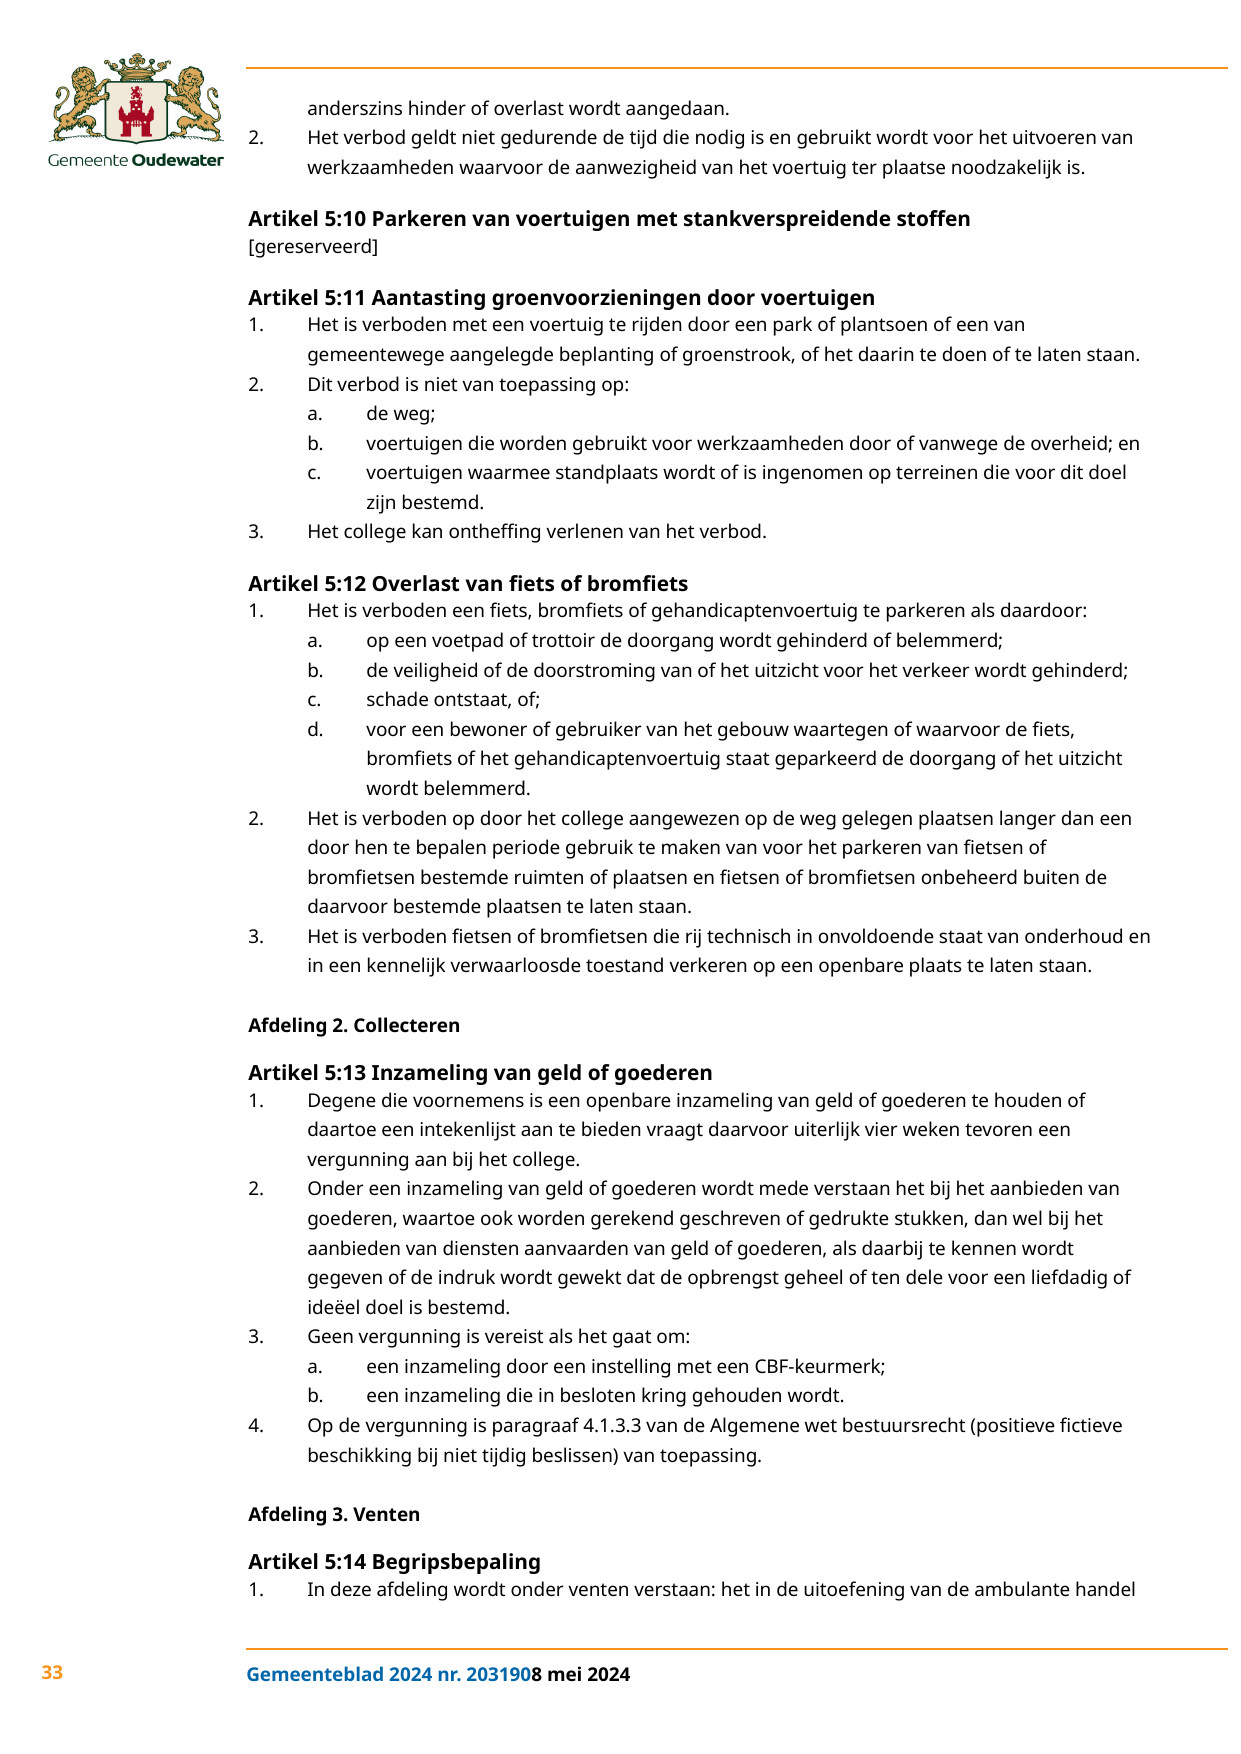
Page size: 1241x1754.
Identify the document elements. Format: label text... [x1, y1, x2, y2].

text Afdeling 2. Collecteren [248, 1012, 1152, 1037]
list op een voetpad of trottoir de doorgang wordt gehinderd of belemmerd; [307, 627, 1152, 653]
list voertuigen die worden gebruikt voor werkzaamheden door of vanwege de overheid; en [307, 430, 1152, 456]
list voertuigen waarmee standplaats wordt of is ingenomen op terreinen die voor dit doel zijn bestemd. [307, 459, 1152, 515]
list voor een bewoner of gebruiker van het gebouw waartegen of waarvoor de fiets, bromfiets of het gehandicaptenvoertuig staat geparkeerd de doorgang of het uitzicht wordt belemmerd. [307, 716, 1152, 801]
list Onder een inzameling van geld of goederen wordt mede verstaan het bij het aanbieden van goederen, waartoe ook worden gerekend geschreven of gedrukte stukken, dan wel bij het aanbieden van diensten aanvaarden van geld of goederen, als daarbij te kennen wordt gegeven of de indruk wordt gewekt dat de opbrengst geheel of ten dele voor een liefdadig of ideëel doel is bestemd. [248, 1176, 1152, 1319]
list Dit verbod is niet van toepassing op: [248, 371, 1152, 397]
text Artikel 5:12 Overlast van fiets of bromfiets [248, 569, 1152, 598]
list de veiligheid of de doorstroming van of het uitzicht voor het verkeer wordt gehinderd; [307, 657, 1152, 682]
list In deze afdeling wordt onder venten verstaan: het in de uitoefening van de ambulante handel [248, 1576, 1152, 1602]
list Het is verboden fietsen of bromfietsen die rij technisch in onvoldoende staat van onderhoud en in een kennelijk verwaarloosde toestand verkeren op een openbare plaats te laten staan. [248, 923, 1152, 978]
list een inzameling die in besloten kring gehouden wordt. [307, 1383, 1152, 1408]
list Het is verboden op door het college aangewezen op de weg gelegen plaatsen langer dan een door hen te bepalen periode gebruik te maken van voor het parkeren van fietsen of bromfietsen bestemde ruimten of plaatsen en fietsen of bromfietsen onbeheerd buiten de daarvoor bestemde plaatsen te laten staan. [248, 805, 1152, 919]
list Het college kan ontheffing verlenen van het verbod. [248, 519, 1152, 544]
list Het is verboden een fiets, bromfiets of gehandicaptenvoertuig te parkeren als daardoor: [248, 598, 1152, 623]
text Artikel 5:11 Aantasting groenvoorzieningen door voertuigen [248, 283, 1152, 312]
text Afdeling 3. Venten [248, 1501, 1152, 1527]
list anderszins hinder of overlast wordt aangedaan. [248, 95, 1152, 121]
list Het verbod geldt niet gedurende de tijd die nodig is en gebruikt wordt voor het uitvoeren van werkzaamheden waarvoor de aanwezigheid van het voertuig ter plaatse noodzakelijk is. [248, 124, 1152, 180]
text Artikel 5:10 Parkeren van voertuigen met stankverspreidende stoffen [248, 204, 1152, 233]
list de weg; [307, 400, 1152, 426]
text Artikel 5:14 Begripsbepaling [248, 1547, 1152, 1576]
text Artikel 5:13 Inzameling van geld of goederen [248, 1058, 1152, 1087]
list schade ontstaat, of; [307, 686, 1152, 712]
list Het is verboden met een voertuig te rijden door een park of plantsoen of een van gemeentewege aangelegde beplanting of groenstrook, of het daarin te doen of te laten staan. [248, 312, 1152, 367]
text [gereserveerd] [248, 233, 1152, 258]
list Degene die voornemens is een openbare inzameling van geld of goederen te houden of daartoe een intekenlijst aan te bieden vraagt daarvoor uiterlijk vier weken tevoren een vergunning aan bij het college. [248, 1087, 1152, 1172]
list een inzameling door een instelling met een CBF-keurmerk; [307, 1353, 1152, 1379]
list Geen vergunning is vereist als het gaat om: [248, 1323, 1152, 1349]
picture [41, 47, 231, 172]
list Op de vergunning is paragraaf 4.1.3.3 van de Algemene wet bestuursrecht (positieve fictieve beschikking bij niet tijdig beslissen) van toepassing. [248, 1412, 1152, 1467]
